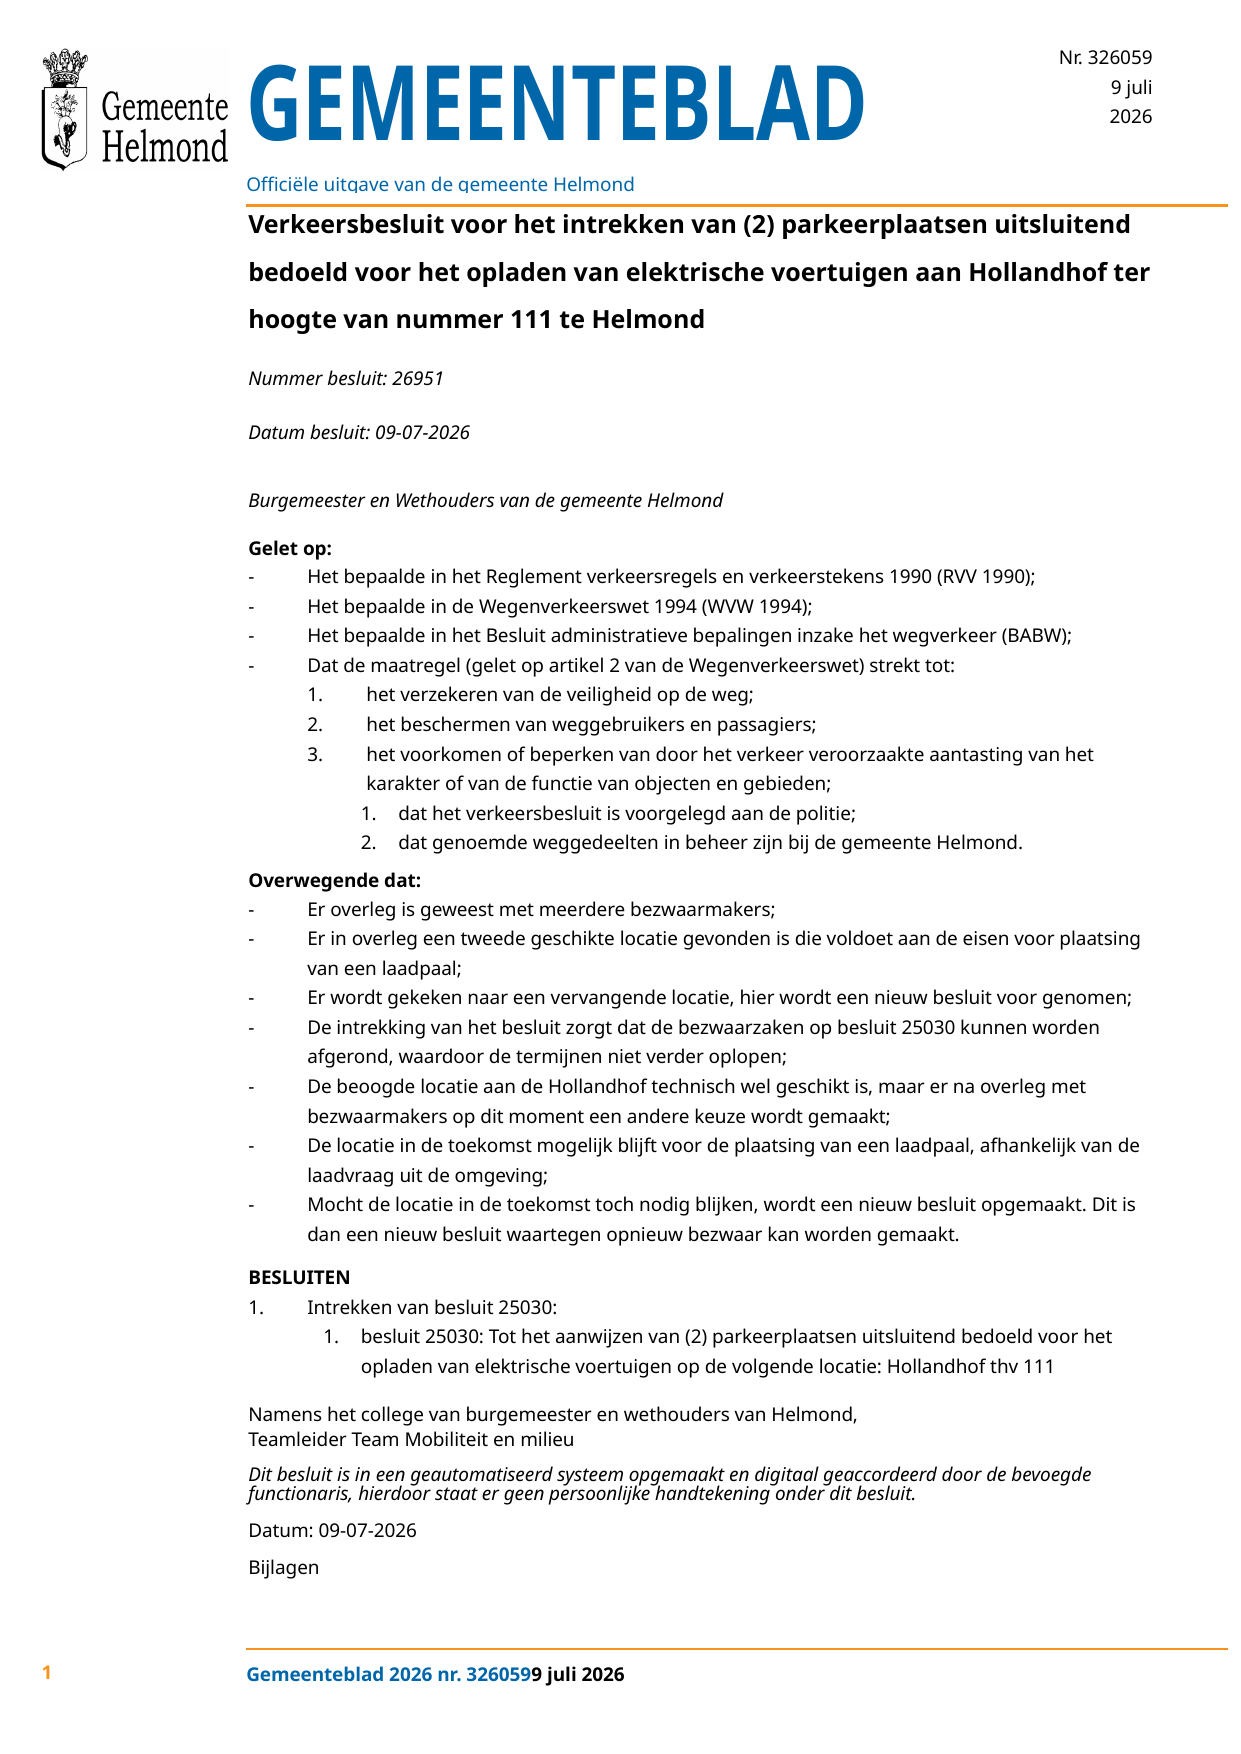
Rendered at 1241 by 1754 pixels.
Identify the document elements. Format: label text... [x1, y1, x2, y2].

list Er wordt gekeken naar een vervangende locatie, hier wordt een nieuw besluit voor genomen; [248, 984, 1152, 1010]
list De beoogde locatie aan de Hollandhof technisch wel geschikt is, maar er na overleg met bezwaarmakers op dit moment een andere keuze wordt gemaakt; [248, 1073, 1152, 1128]
text Dit besluit is in een geautomatiseerd systeem opgemaakt en digitaal geaccordeerd door de bevoegde functionaris, hierdoor staat er geen persoonlijke handtekening onder dit besluit. [248, 1466, 1152, 1504]
list De locatie in de toekomst mogelijk blijft voor de plaatsing van een laadpaal, afhankelijk van de laadvraag uit de omgeving; [248, 1132, 1152, 1188]
list De intrekking van het besluit zorgt dat de bezwaarzaken op besluit 25030 kunnen worden afgerond, waardoor de termijnen niet verder oplopen; [248, 1014, 1152, 1069]
text Gelet op: [248, 535, 1152, 561]
text Namens het college van burgemeester en wethouders van Helmond, [248, 1401, 1152, 1427]
text BESLUITEN [248, 1264, 1152, 1290]
list Er overleg is geweest met meerdere bezwaarmakers; [248, 896, 1152, 921]
list Het bepaalde in het Besluit administratieve bepalingen inzake het wegverkeer (BABW); [248, 622, 1152, 648]
list het voorkomen of beperken van door het verkeer veroorzaakte aantasting van het karakter of van de functie van objecten en gebieden; [307, 741, 1152, 796]
list Het bepaalde in het Reglement verkeersregels en verkeerstekens 1990 (RVV 1990); [248, 563, 1152, 589]
text Verkeersbesluit voor het intrekken van (2) parkeerplaatsen uitsluitend bedoeld voor het opladen van elektrische voertuigen aan Hollandhof ter hoogte van nummer 111 te Helmond [248, 207, 1152, 336]
list dat genoemde weggedeelten in beheer zijn bij de gemeente Helmond. [361, 829, 1152, 855]
list het beschermen van weggebruikers en passagiers; [307, 711, 1152, 737]
text Bijlagen [248, 1559, 1152, 1578]
list Intrekken van besluit 25030: [248, 1294, 1152, 1320]
list Er in overleg een tweede geschikte locatie gevonden is die voldoet aan de eisen voor plaatsing van een laadpaal; [248, 925, 1152, 981]
list Mocht de locatie in de toekomst toch nodig blijken, wordt een nieuw besluit opgemaakt. Dit is dan een nieuw besluit waartegen opnieuw bezwaar kan worden gemaakt. [248, 1192, 1152, 1247]
text Overwegende dat: [248, 867, 1152, 893]
list Het bepaalde in de Wegenverkeerswet 1994 (WVW 1994); [248, 593, 1152, 618]
text Nummer besluit: 26951 [248, 366, 1152, 391]
list Dat de maatregel (gelet op artikel 2 van de Wegenverkeerswet) strekt tot: [248, 652, 1152, 678]
list dat het verkeersbesluit is voorgelegd aan de politie; [361, 800, 1152, 826]
list het verzekeren van de veiligheid op de weg; [307, 682, 1152, 707]
picture [41, 47, 231, 172]
text Burgemeester en Wethouders van de gemeente Helmond [248, 487, 1152, 513]
text Teamleider Team Mobiliteit en milieu [248, 1427, 1152, 1452]
text Datum: 09-07-2026 [248, 1522, 1152, 1542]
list besluit 25030: Tot het aanwijzen van (2) parkeerplaatsen uitsluitend bedoeld voor het opladen van elektrische voertuigen op de volgende locatie: Hollandhof thv 111 [323, 1323, 1152, 1379]
text Datum besluit: 09-07-2026 [248, 419, 1152, 445]
